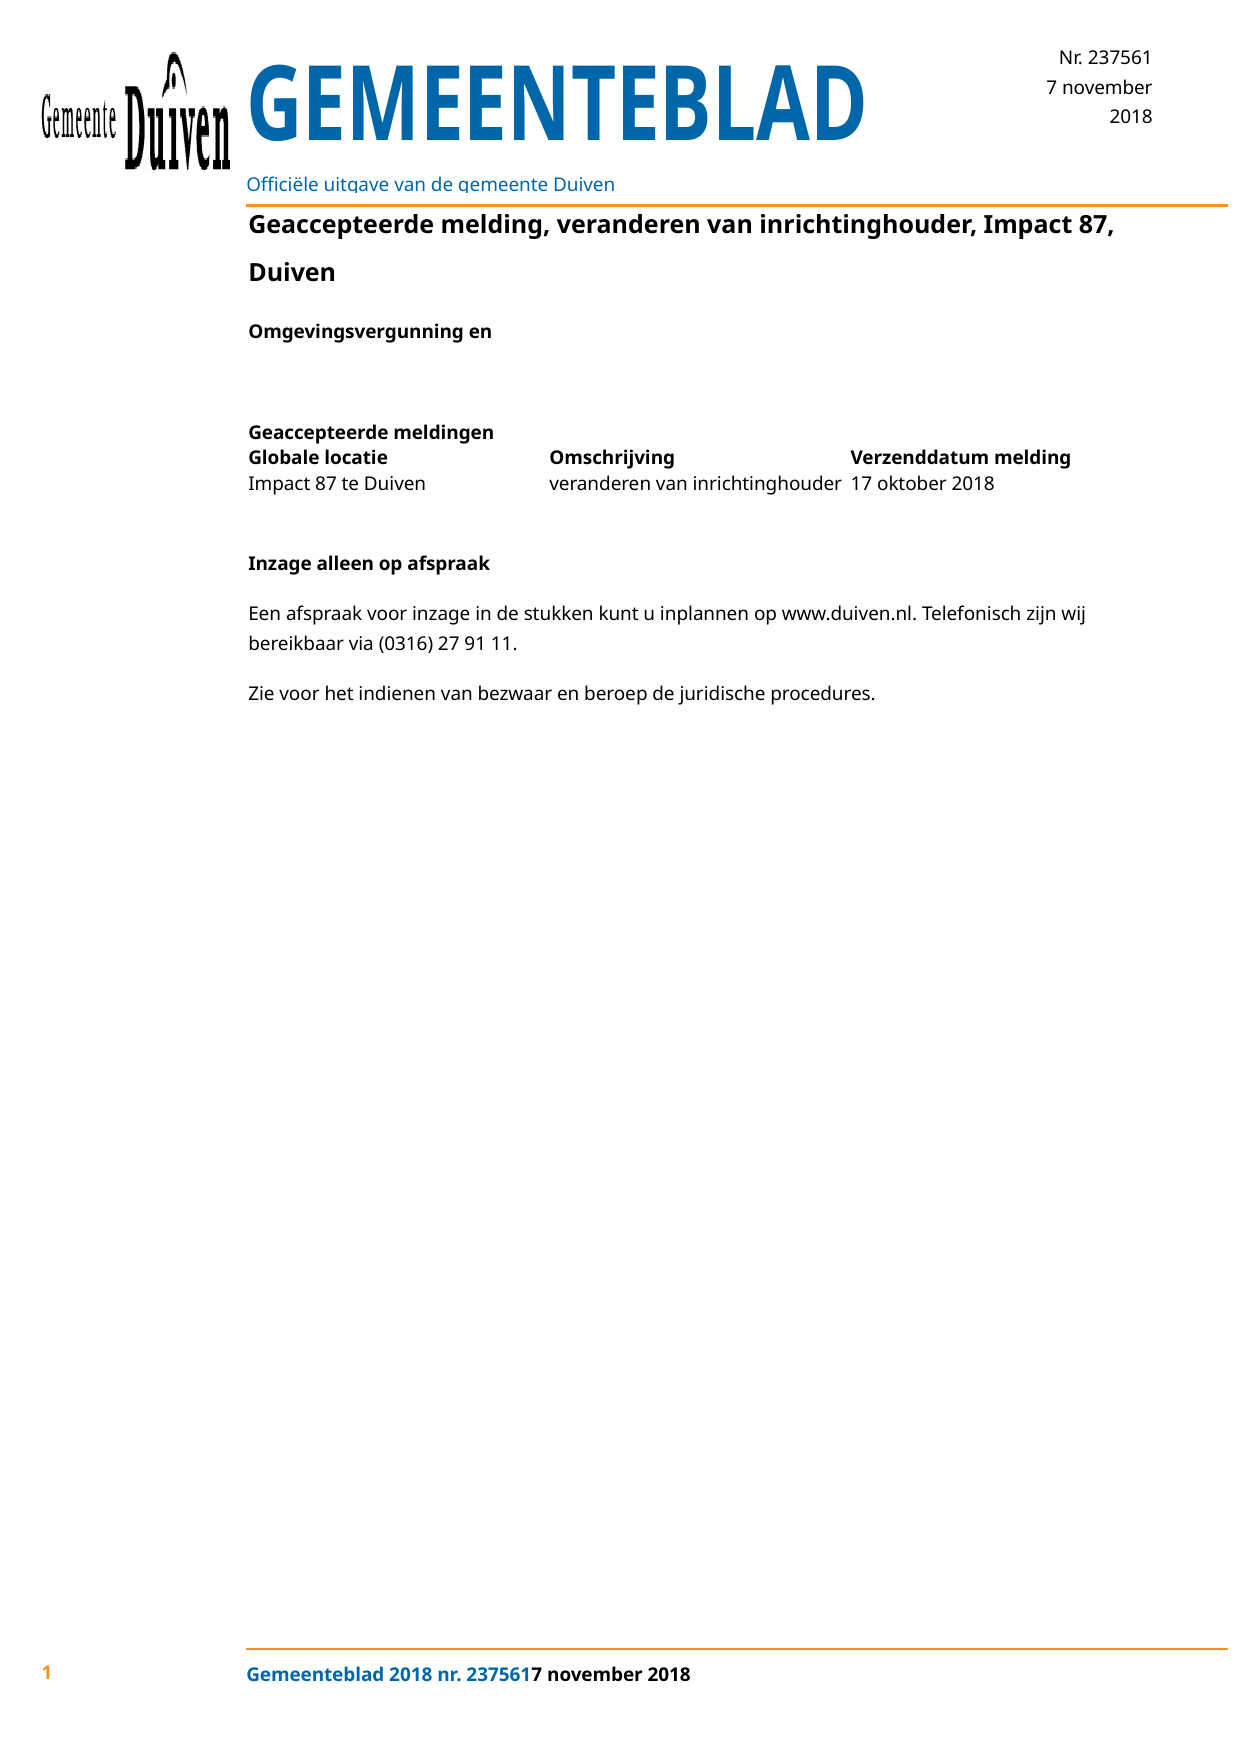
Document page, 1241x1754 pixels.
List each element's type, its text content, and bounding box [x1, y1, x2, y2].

table_cell Verzenddatum melding [850, 445, 1152, 470]
picture [41, 47, 231, 172]
table_header [850, 419, 1152, 444]
table_cell Impact 87 te Duiven [248, 470, 549, 496]
text Inzage alleen op afspraak [248, 550, 1152, 575]
text Zie voor het indienen van bezwaar en beroep de juridische procedures. [248, 680, 1152, 706]
text Geaccepteerde melding, veranderen van inrichtinghouder, Impact 87, Duiven [248, 207, 1152, 288]
text Een afspraak voor inzage in de stukken kunt u inplannen op www.duiven.nl. Telefonisch zijn wij bereikbaar via (0316) 27 91 11. [248, 600, 1152, 655]
table_cell Globale locatie [248, 445, 549, 470]
table_cell veranderen van inrichtinghouder [549, 470, 850, 496]
text Omgevingsvergunning en [248, 318, 1152, 344]
table_cell Omschrijving [549, 445, 850, 470]
table_cell 17 oktober 2018 [850, 470, 1152, 496]
table_header [549, 419, 850, 444]
table_header Geaccepteerde meldingen [248, 419, 549, 444]
